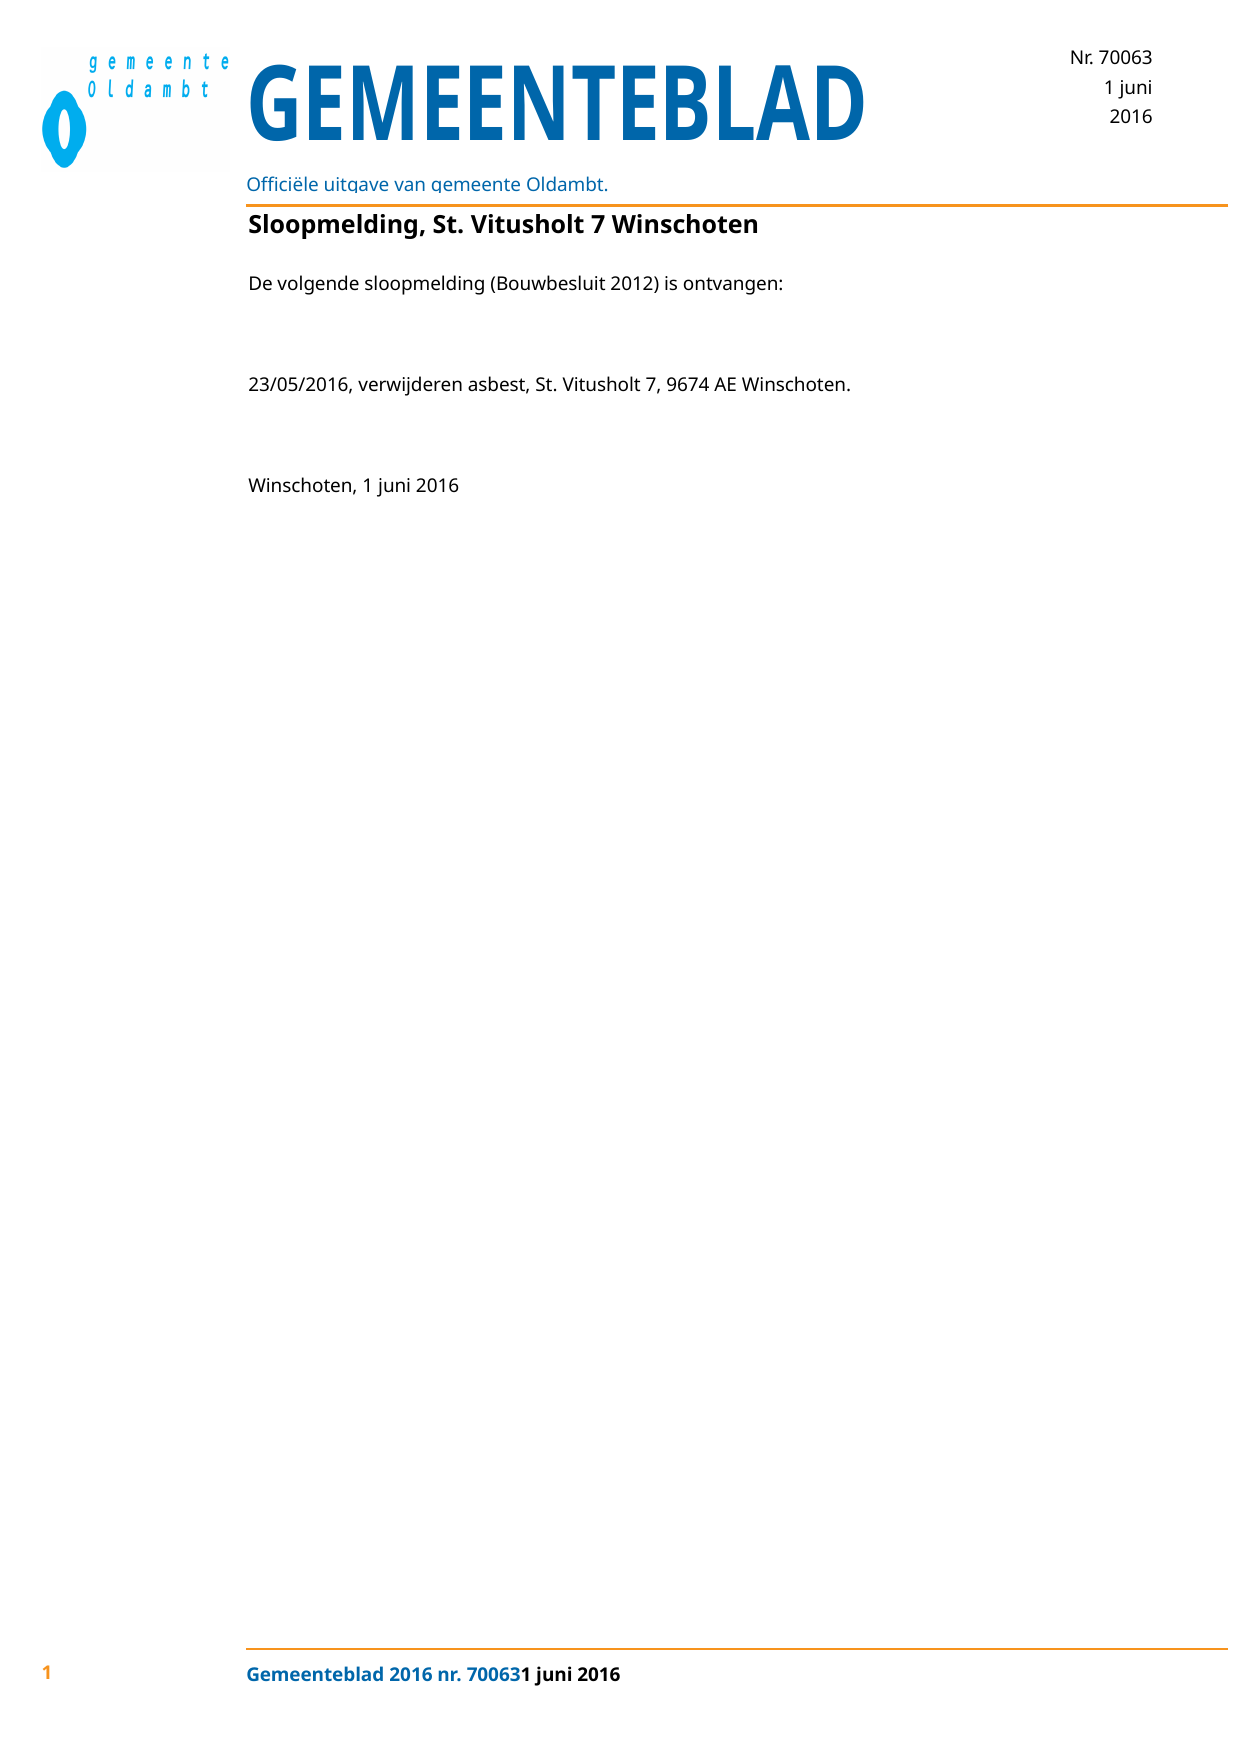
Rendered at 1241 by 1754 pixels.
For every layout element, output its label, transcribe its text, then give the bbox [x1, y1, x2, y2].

text De volgende sloopmelding (Bouwbesluit 2012) is ontvangen: [248, 270, 1152, 296]
picture [41, 47, 231, 172]
text Sloopmelding, St. Vitusholt 7 Winschoten [248, 207, 1152, 241]
text 23/05/2016, verwijderen asbest, St. Vitusholt 7, 9674 AE Winschoten. [248, 371, 1152, 397]
text Winschoten, 1 juni 2016 [248, 472, 1152, 498]
